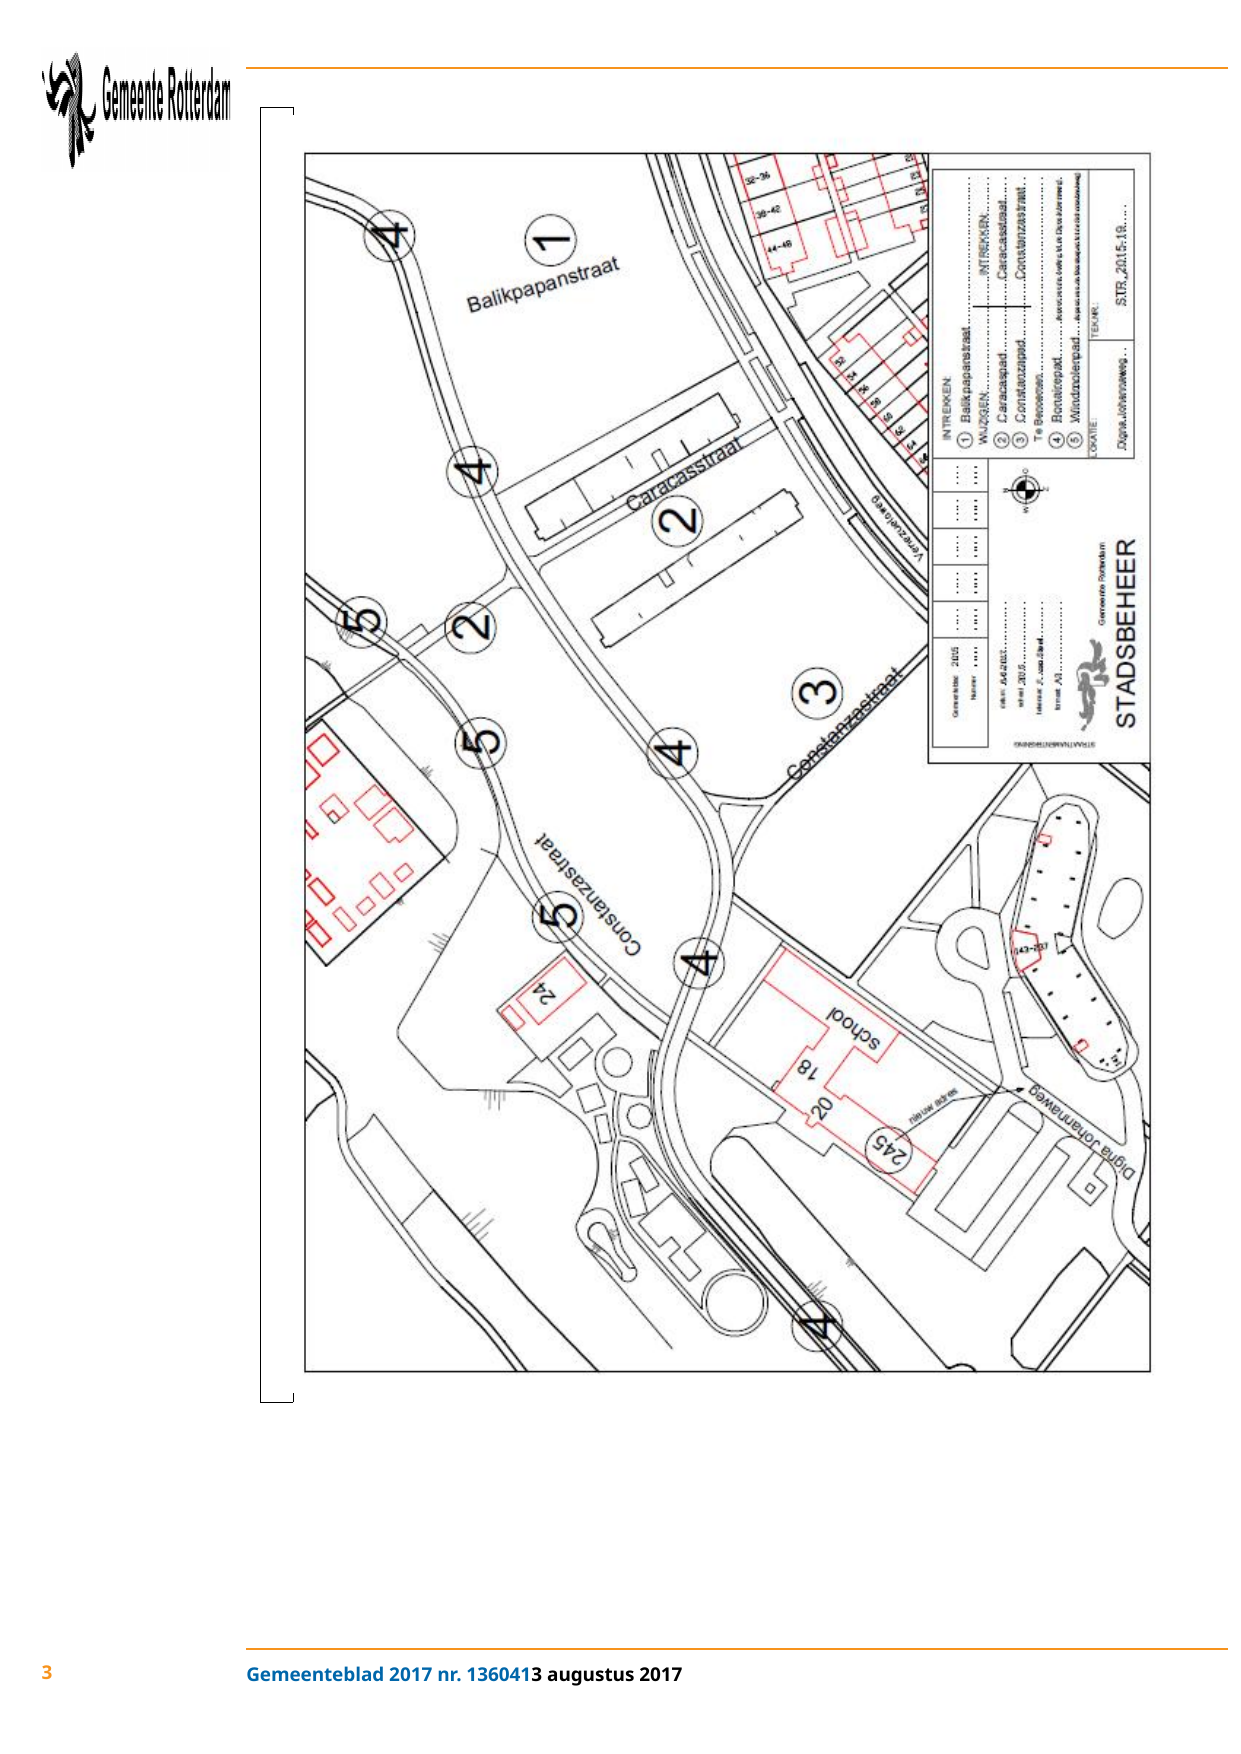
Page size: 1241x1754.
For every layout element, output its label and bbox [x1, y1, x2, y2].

picture [41, 47, 231, 172]
picture [268, 115, 1173, 1393]
